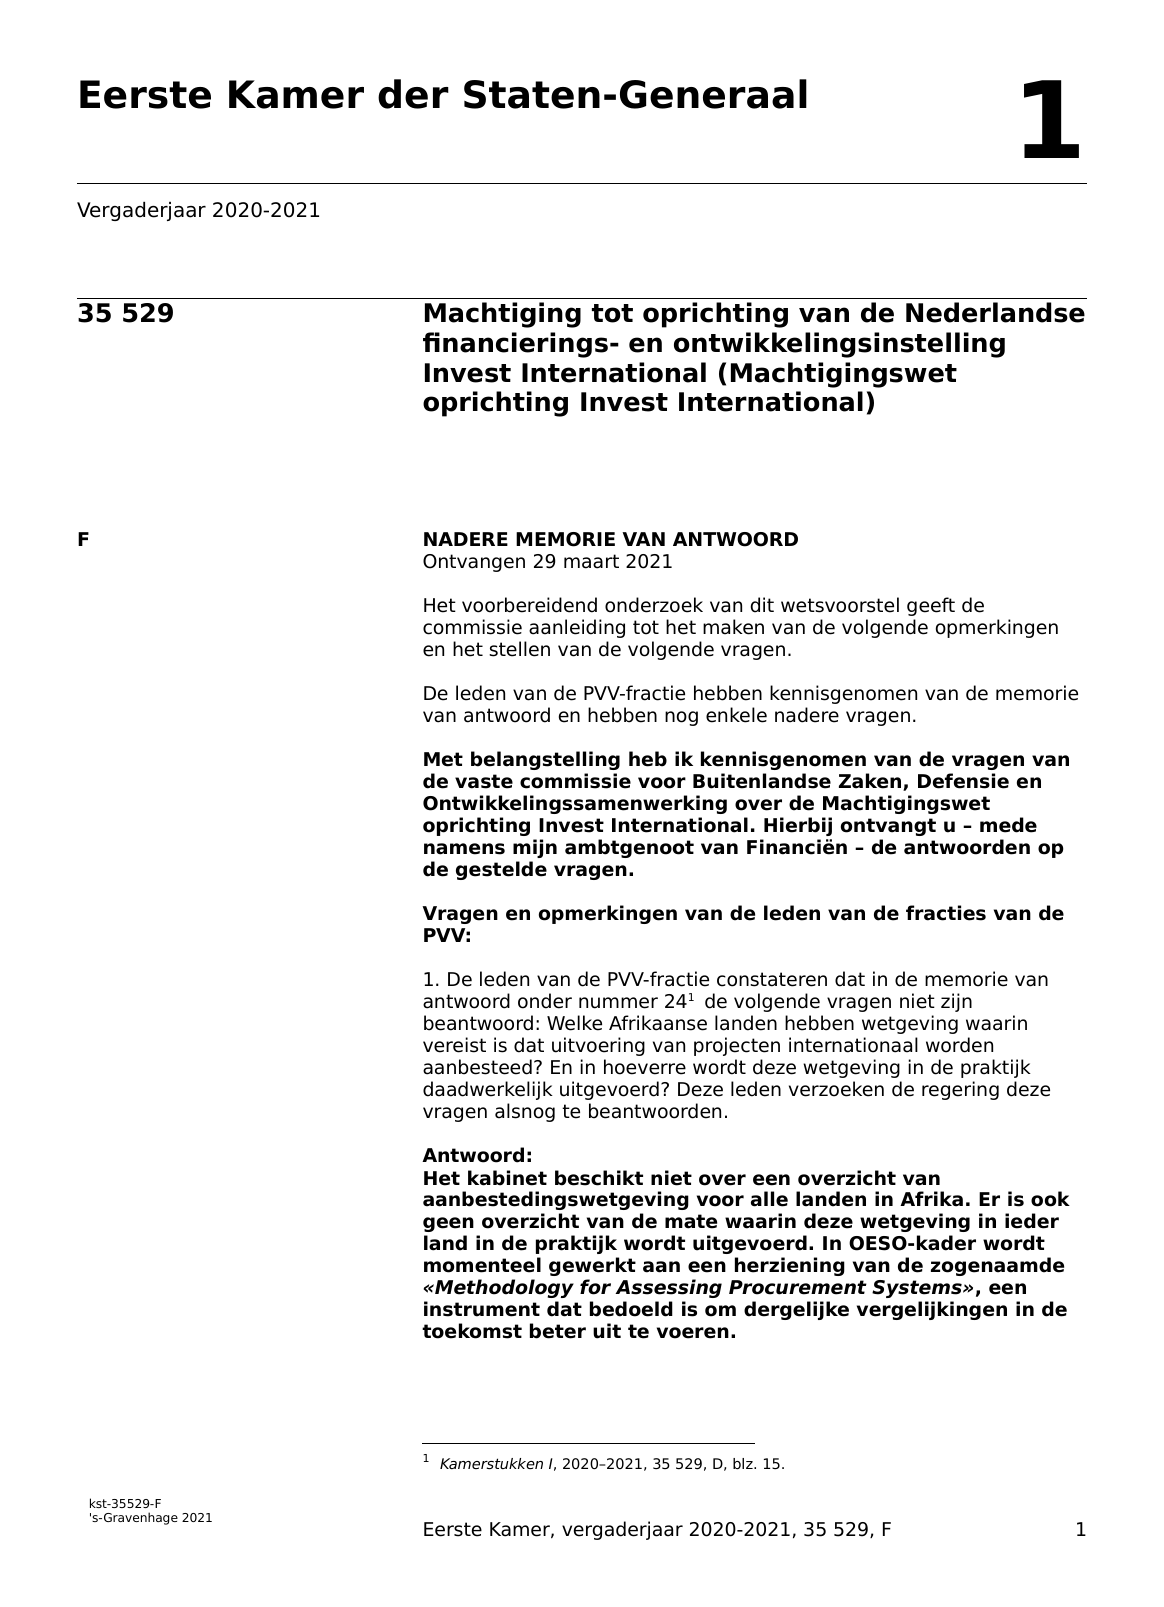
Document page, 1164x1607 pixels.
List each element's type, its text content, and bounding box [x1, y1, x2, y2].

text 1. De leden van de PVV-fractie constateren dat in de memorie van antwoord onder nummer 24 de volgende vragen niet zijn beantwoord: Welke Afrikaanse landen hebben wetgeving waarin vereist is dat uitvoering van projecten internationaal worden aanbesteed? En in hoeverre wordt deze wetgeving in de praktijk daadwerkelijk uitgevoerd? Deze leden verzoeken de regering deze vragen alsnog te beantwoorden. [422, 969, 1087, 1123]
table_header 1 [886, 59, 1087, 183]
text Kamerstukken I, 2020–2021, 35 529, D, blz. 15. [422, 1452, 1087, 1474]
text kst-35529-F [88, 1497, 323, 1511]
text De leden van de PVV-fractie hebben kennisgenomen van de memorie van antwoord en hebben nog enkele nadere vragen. [422, 683, 1087, 727]
subtitle Vragen en opmerkingen van de leden van de fracties van de PVV: [422, 903, 1087, 947]
text Met belangstelling heb ik kennisgenomen van de vragen van de vaste commissie voor Buitenlandse Zaken, Defensie en Ontwikkelingssamenwerking over de Machtigingswet oprichting Invest International. Hierbij ontvangt u – mede namens mijn ambtgenoot van Financiën – de antwoorden op de gestelde vragen. [422, 749, 1087, 881]
text Het kabinet beschikt niet over een overzicht van aanbestedingswetgeving voor alle landen in Afrika. Er is ook geen overzicht van de mate waarin deze wetgeving in ieder land in de praktijk wordt uitgevoerd. In OESO-kader wordt momenteel gewerkt aan een herziening van de zogenaamde «Methodology for Assessing Procurement Systems», een instrument dat bedoeld is om dergelijke vergelijkingen in de toekomst beter uit te voeren. [422, 1167, 1087, 1343]
text Antwoord: [422, 1145, 1087, 1167]
text 's-Gravenhage 2021 [88, 1511, 323, 1525]
text Het voorbereidend onderzoek van dit wetsvoorstel geeft de commissie aanleiding tot het maken van de volgende opmerkingen en het stellen van de volgende vragen. [422, 595, 1087, 661]
text Ontvangen 29 maart 2021 [422, 551, 1087, 573]
subtitle 35 529 Machtiging tot oprichting van de Nederlandse financierings- en ontwikkelingsinstelling Invest International (Machtigingswet oprichting Invest International) [77, 299, 1087, 418]
table_header Eerste Kamer der Staten-Generaal [77, 59, 886, 183]
subtitle F NADERE MEMORIE VAN ANTWOORD [77, 529, 1087, 551]
table_cell Vergaderjaar 2020-2021 [77, 184, 1087, 298]
